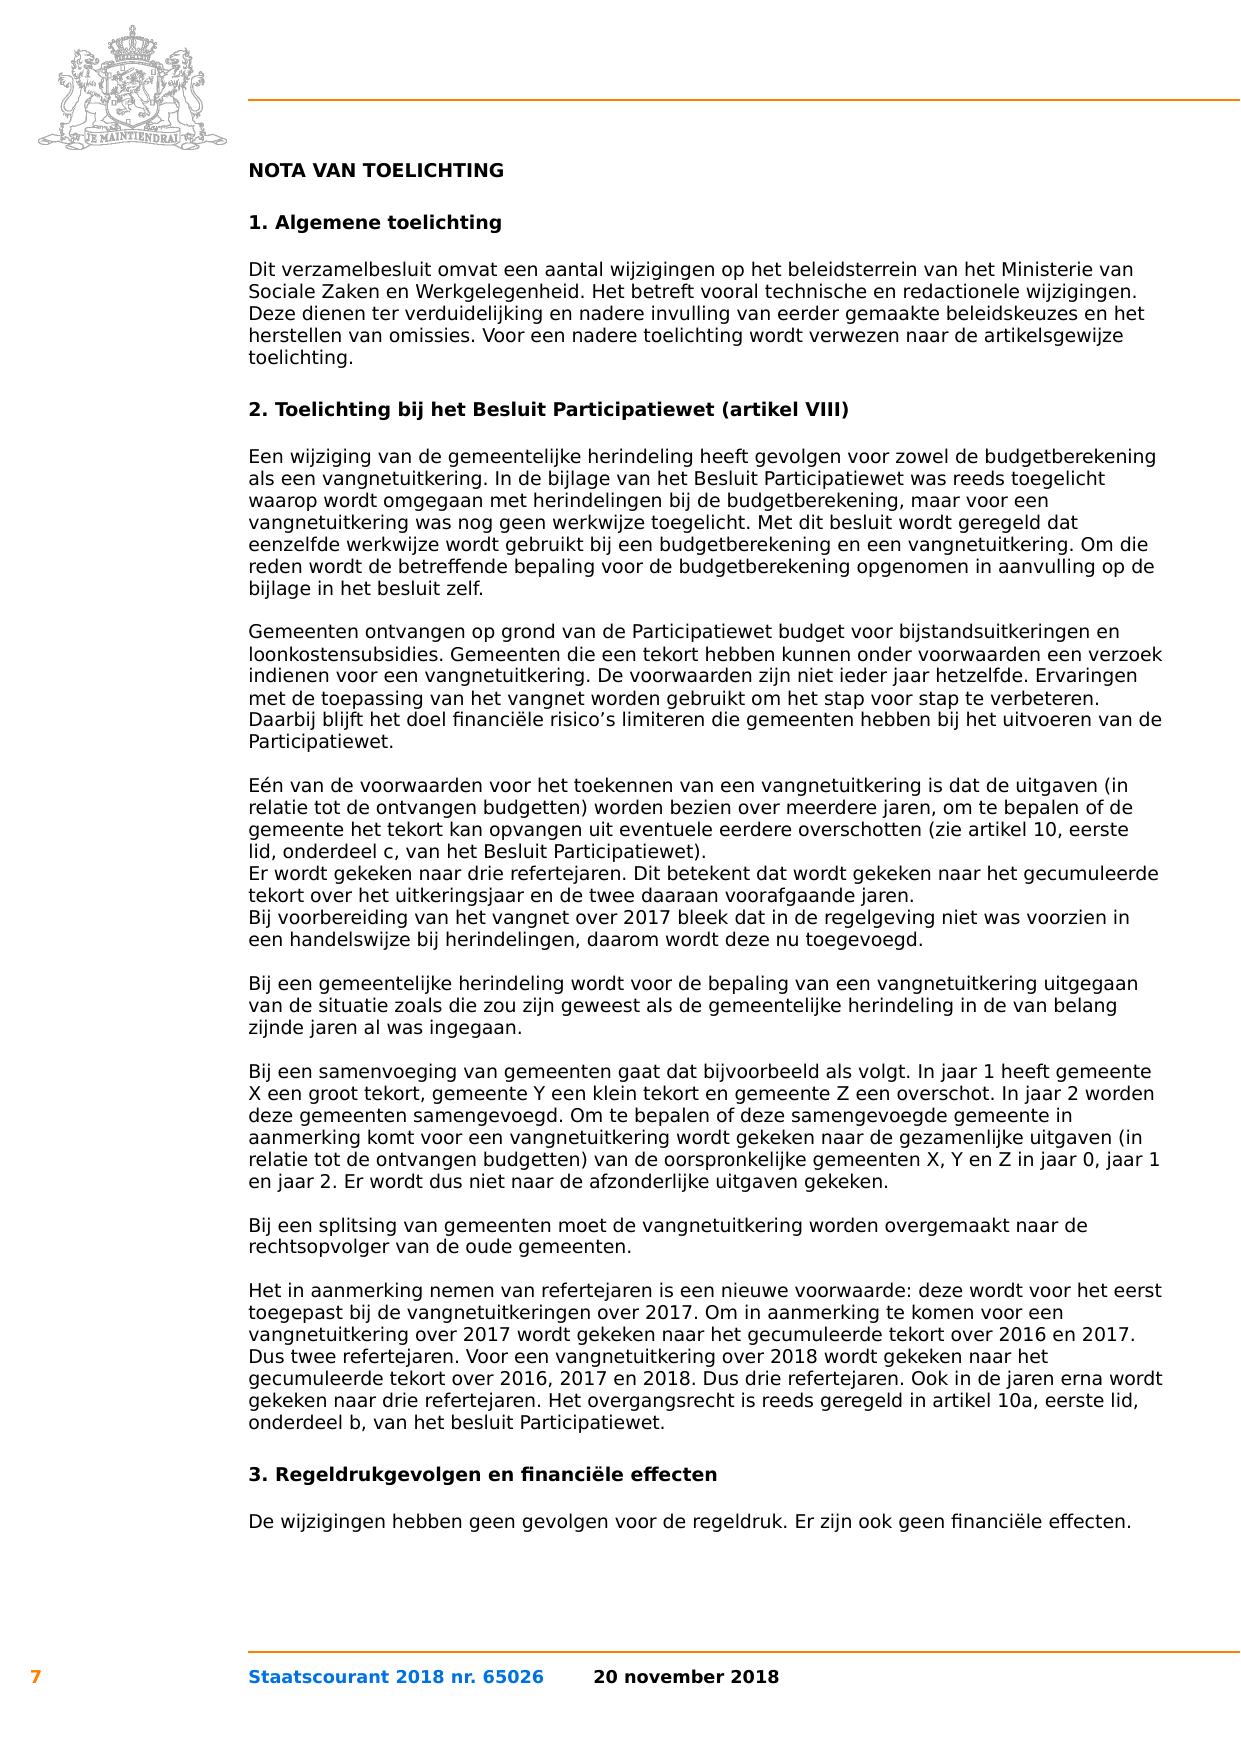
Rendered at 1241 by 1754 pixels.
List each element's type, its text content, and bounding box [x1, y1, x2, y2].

text Bij een splitsing van gemeenten moet de vangnetuitkering worden overgemaakt naar de rechtsopvolger van de oude gemeenten. [248, 1214, 1163, 1258]
text De wijzigingen hebben geen gevolgen voor de regeldruk. Er zijn ook geen financiële effecten. [248, 1511, 1163, 1533]
text Het in aanmerking nemen van refertejaren is een nieuwe voorwaarde: deze wordt voor het eerst toegepast bij de vangnetuitkeringen over 2017. Om in aanmerking te komen voor een vangnetuitkering over 2017 wordt gekeken naar het gecumuleerde tekort over 2016 en 2017. Dus twee refertejaren. Voor een vangnetuitkering over 2018 wordt gekeken naar het gecumuleerde tekort over 2016, 2017 en 2018. Dus drie refertejaren. Ook in de jaren erna wordt gekeken naar drie refertejaren. Het overgangsrecht is reeds geregeld in artikel 10a, eerste lid, onderdeel b, van het besluit Participatiewet. [248, 1280, 1163, 1434]
text Eén van de voorwaarden voor het toekennen van een vangnetuitkering is dat de uitgaven (in relatie tot de ontvangen budgetten) worden bezien over meerdere jaren, om te bepalen of de gemeente het tekort kan opvangen uit eventuele eerdere overschotten (zie artikel 10, eerste lid, onderdeel c, van het Besluit Participatiewet). [248, 775, 1163, 863]
text Bij voorbereiding van het vangnet over 2017 bleek dat in de regelgeving niet was voorzien in een handelswijze bij herindelingen, daarom wordt deze nu toegevoegd. [248, 907, 1163, 951]
subtitle NOTA VAN TOELICHTING [248, 160, 1163, 182]
subtitle 3. Regeldrukgevolgen en financiële effecten [248, 1464, 1163, 1486]
text Er wordt gekeken naar drie refertejaren. Dit betekent dat wordt gekeken naar het gecumuleerde tekort over het uitkeringsjaar en de twee daaraan voorafgaande jaren. [248, 863, 1163, 907]
text Gemeenten ontvangen op grond van de Participatiewet budget voor bijstandsuitkeringen en loonkostensubsidies. Gemeenten die een tekort hebben kunnen onder voorwaarden een verzoek indienen voor een vangnetuitkering. De voorwaarden zijn niet ieder jaar hetzelfde. Ervaringen met de toepassing van het vangnet worden gebruikt om het stap voor stap te verbeteren. Daarbij blijft het doel financiële risico’s limiteren die gemeenten hebben bij het uitvoeren van de Participatiewet. [248, 621, 1163, 753]
text Bij een gemeentelijke herindeling wordt voor de bepaling van een vangnetuitkering uitgegaan van de situatie zoals die zou zijn geweest als de gemeentelijke herindeling in de van belang zijnde jaren al was ingegaan. [248, 973, 1163, 1039]
picture [38, 25, 227, 150]
text Een wijziging van de gemeentelijke herindeling heeft gevolgen voor zowel de budgetberekening als een vangnetuitkering. In de bijlage van het Besluit Participatiewet was reeds toegelicht waarop wordt omgegaan met herindelingen bij de budgetberekening, maar voor een vangnetuitkering was nog geen werkwijze toegelicht. Met dit besluit wordt geregeld dat eenzelfde werkwijze wordt gebruikt bij een budgetberekening en een vangnetuitkering. Om die reden wordt de betreffende bepaling voor de budgetberekening opgenomen in aanvulling op de bijlage in het besluit zelf. [248, 446, 1163, 599]
text Dit verzamelbesluit omvat een aantal wijzigingen op het beleidsterrein van het Ministerie van Sociale Zaken en Werkgelegenheid. Het betreft vooral technische en redactionele wijzigingen. Deze dienen ter verduidelijking en nadere invulling van eerder gemaakte beleidskeuzes en het herstellen van omissies. Voor een nadere toelichting wordt verwezen naar de artikelsgewijze toelichting. [248, 259, 1163, 369]
subtitle 1. Algemene toelichting [248, 212, 1163, 234]
subtitle 2. Toelichting bij het Besluit Participatiewet (artikel VIII) [248, 399, 1163, 421]
text Bij een samenvoeging van gemeenten gaat dat bijvoorbeeld als volgt. In jaar 1 heeft gemeente X een groot tekort, gemeente Y een klein tekort en gemeente Z een overschot. In jaar 2 worden deze gemeenten samengevoegd. Om te bepalen of deze samengevoegde gemeente in aanmerking komt voor een vangnetuitkering wordt gekeken naar de gezamenlijke uitgaven (in relatie tot de ontvangen budgetten) van de oorspronkelijke gemeenten X, Y en Z in jaar 0, jaar 1 en jaar 2. Er wordt dus niet naar de afzonderlijke uitgaven gekeken. [248, 1061, 1163, 1193]
